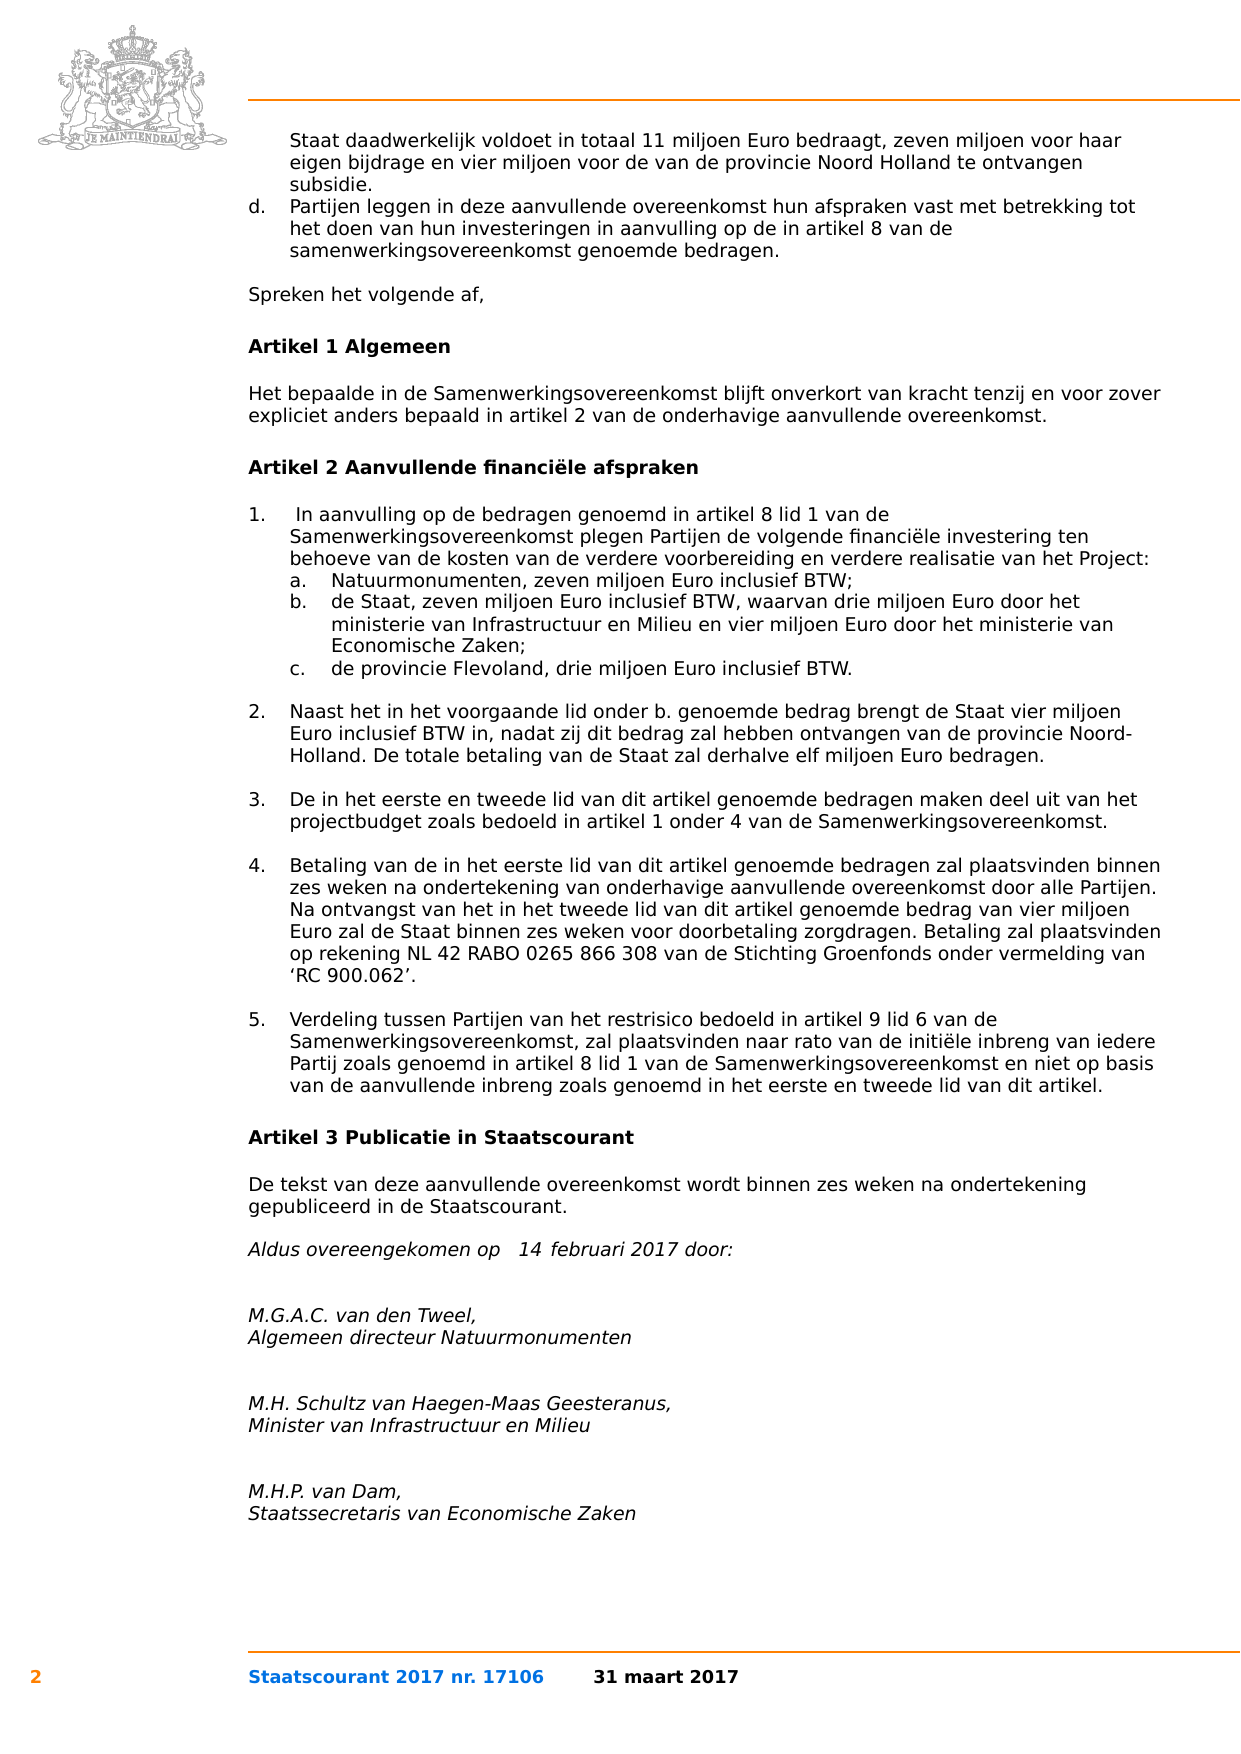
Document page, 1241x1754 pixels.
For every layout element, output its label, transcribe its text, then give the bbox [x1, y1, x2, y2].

text a. Natuurmonumenten, zeven miljoen Euro inclusief BTW; [289, 569, 1163, 591]
text De tekst van deze aanvullende overeenkomst wordt binnen zes weken na ondertekening gepubliceerd in de Staatscourant. [248, 1173, 1163, 1217]
text 2. Naast het in het voorgaande lid onder b. genoemde bedrag brengt de Staat vier miljoen Euro inclusief BTW in, nadat zij dit bedrag zal hebben ontvangen van de provincie Noord-Holland. De totale betaling van de Staat zal derhalve elf miljoen Euro bedragen. [248, 701, 1163, 767]
subtitle Artikel 1 Algemeen [248, 336, 1163, 358]
text M.H. Schultz van Haegen-Maas Geesteranus, Minister van Infrastructuur en Milieu [248, 1371, 1163, 1437]
text 4. Betaling van de in het eerste lid van dit artikel genoemde bedragen zal plaatsvinden binnen zes weken na ondertekening van onderhavige aanvullende overeenkomst door alle Partijen. Na ontvangst van het in het tweede lid van dit artikel genoemde bedrag van vier miljoen Euro zal de Staat binnen zes weken voor doorbetaling zorgdragen. Betaling zal plaatsvinden op rekening NL 42 RABO 0265 866 308 van de Stichting Groenfonds onder vermelding van ‘RC 900.062’. [248, 855, 1163, 987]
text Spreken het volgende af, [248, 284, 1163, 306]
subtitle Artikel 3 Publicatie in Staatscourant [248, 1127, 1163, 1148]
text M.H.P. van Dam, Staatssecretaris van Economische Zaken [248, 1459, 1163, 1525]
text Het bepaalde in de Samenwerkingsovereenkomst blijft onverkort van kracht tenzij en voor zover expliciet anders bepaald in artikel 2 van de onderhavige aanvullende overeenkomst. [248, 383, 1163, 427]
text 5. Verdeling tussen Partijen van het restrisico bedoeld in artikel 9 lid 6 van de Samenwerkingsovereenkomst, zal plaatsvinden naar rato van de initiële inbreng van iedere Partij zoals genoemd in artikel 8 lid 1 van de Samenwerkingsovereenkomst en niet op basis van de aanvullende inbreng zoals genoemd in het eerste en tweede lid van dit artikel. [248, 1009, 1163, 1097]
subtitle Artikel 2 Aanvullende financiële afspraken [248, 457, 1163, 478]
text d. Partijen leggen in deze aanvullende overeenkomst hun afspraken vast met betrekking tot het doen van hun investeringen in aanvulling op de in artikel 8 van de samenwerkingsovereenkomst genoemde bedragen. [248, 196, 1163, 262]
picture [38, 25, 227, 150]
text M.G.A.C. van den Tweel, Algemeen directeur Natuurmonumenten [248, 1283, 1163, 1349]
text 1. In aanvulling op de bedragen genoemd in artikel 8 lid 1 van de Samenwerkingsovereenkomst plegen Partijen de volgende financiële investering ten behoeve van de kosten van de verdere voorbereiding en verdere realisatie van het Project: [248, 503, 1163, 569]
text b. de Staat, zeven miljoen Euro inclusief BTW, waarvan drie miljoen Euro door het ministerie van Infrastructuur en Milieu en vier miljoen Euro door het ministerie van Economische Zaken; [289, 591, 1163, 657]
text 3. De in het eerste en tweede lid van dit artikel genoemde bedragen maken deel uit van het projectbudget zoals bedoeld in artikel 1 onder 4 van de Samenwerkingsovereenkomst. [248, 789, 1163, 833]
text c. de provincie Flevoland, drie miljoen Euro inclusief BTW. [289, 657, 1163, 679]
text Aldus overeengekomen op 14 februari 2017 door: [248, 1239, 1163, 1261]
text Staat daadwerkelijk voldoet in totaal 11 miljoen Euro bedraagt, zeven miljoen voor haar eigen bijdrage en vier miljoen voor de van de provincie Noord Holland te ontvangen subsidie. [248, 130, 1163, 196]
